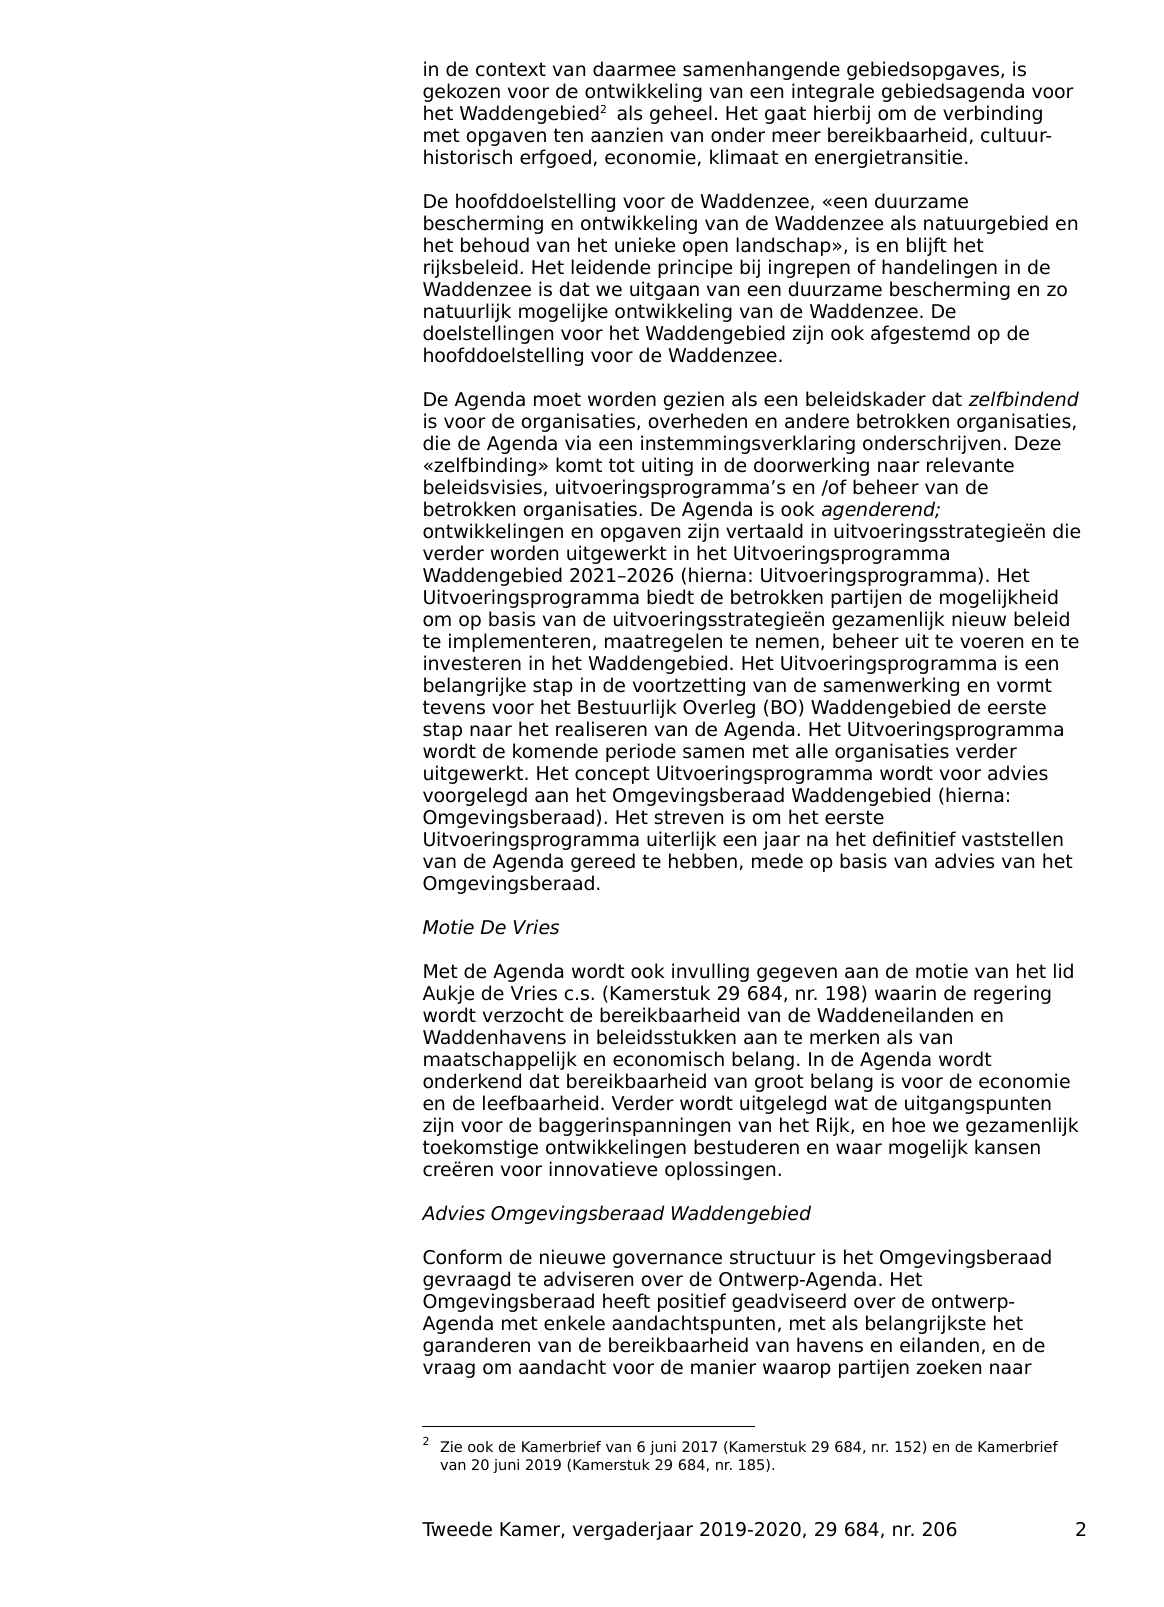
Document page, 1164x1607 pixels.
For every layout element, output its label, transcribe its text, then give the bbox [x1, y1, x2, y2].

text Met de Agenda wordt ook invulling gegeven aan de motie van het lid Aukje de Vries c.s. (Kamerstuk 29 684, nr. 198) waarin de regering wordt verzocht de bereikbaarheid van de Waddeneilanden en Waddenhavens in beleidsstukken aan te merken als van maatschappelijk en economisch belang. In de Agenda wordt onderkend dat bereikbaarheid van groot belang is voor de economie en de leefbaarheid. Verder wordt uitgelegd wat de uitgangspunten zijn voor de baggerinspanningen van het Rijk, en hoe we gezamenlijk toekomstige ontwikkelingen bestuderen en waar mogelijk kansen creëren voor innovatieve oplossingen. [422, 961, 1087, 1181]
subtitle Motie De Vries [422, 917, 1087, 939]
text in de context van daarmee samenhangende gebiedsopgaves, is gekozen voor de ontwikkeling van een integrale gebiedsagenda voor het Waddengebied als geheel. Het gaat hierbij om de verbinding met opgaven ten aanzien van onder meer bereikbaarheid, cultuur-historisch erfgoed, economie, klimaat en energietransitie. [422, 59, 1087, 169]
subtitle Advies Omgevingsberaad Waddengebied [422, 1203, 1087, 1225]
text Zie ook de Kamerbrief van 6 juni 2017 (Kamerstuk 29 684, nr. 152) en de Kamerbrief van 20 juni 2019 (Kamerstuk 29 684, nr. 185). [422, 1435, 1087, 1474]
text De Agenda moet worden gezien als een beleidskader dat zelfbindend is voor de organisaties, overheden en andere betrokken organisaties, die de Agenda via een instemmingsverklaring onderschrijven. Deze «zelfbinding» komt tot uiting in de doorwerking naar relevante beleidsvisies, uitvoeringsprogramma’s en /of beheer van de betrokken organisaties. De Agenda is ook agenderend; ontwikkelingen en opgaven zijn vertaald in uitvoeringsstrategieën die verder worden uitgewerkt in het Uitvoeringsprogramma Waddengebied 2021–2026 (hierna: Uitvoeringsprogramma). Het Uitvoeringsprogramma biedt de betrokken partijen de mogelijkheid om op basis van de uitvoeringsstrategieën gezamenlijk nieuw beleid te implementeren, maatregelen te nemen, beheer uit te voeren en te investeren in het Waddengebied. Het Uitvoeringsprogramma is een belangrijke stap in de voortzetting van de samenwerking en vormt tevens voor het Bestuurlijk Overleg (BO) Waddengebied de eerste stap naar het realiseren van de Agenda. Het Uitvoeringsprogramma wordt de komende periode samen met alle organisaties verder uitgewerkt. Het concept Uitvoeringsprogramma wordt voor advies voorgelegd aan het Omgevingsberaad Waddengebied (hierna: Omgevingsberaad). Het streven is om het eerste Uitvoeringsprogramma uiterlijk een jaar na het definitief vaststellen van de Agenda gereed te hebben, mede op basis van advies van het Omgevingsberaad. [422, 389, 1087, 895]
text Conform de nieuwe governance structuur is het Omgevingsberaad gevraagd te adviseren over de Ontwerp-Agenda. Het Omgevingsberaad heeft positief geadviseerd over de ontwerp-Agenda met enkele aandachtspunten, met als belangrijkste het garanderen van de bereikbaarheid van havens en eilanden, en de vraag om aandacht voor de manier waarop partijen zoeken naar [422, 1247, 1087, 1379]
text De hoofddoelstelling voor de Waddenzee, «een duurzame bescherming en ontwikkeling van de Waddenzee als natuurgebied en het behoud van het unieke open landschap», is en blijft het rijksbeleid. Het leidende principe bij ingrepen of handelingen in de Waddenzee is dat we uitgaan van een duurzame bescherming en zo natuurlijk mogelijke ontwikkeling van de Waddenzee. De doelstellingen voor het Waddengebied zijn ook afgestemd op de hoofddoelstelling voor de Waddenzee. [422, 191, 1087, 367]
